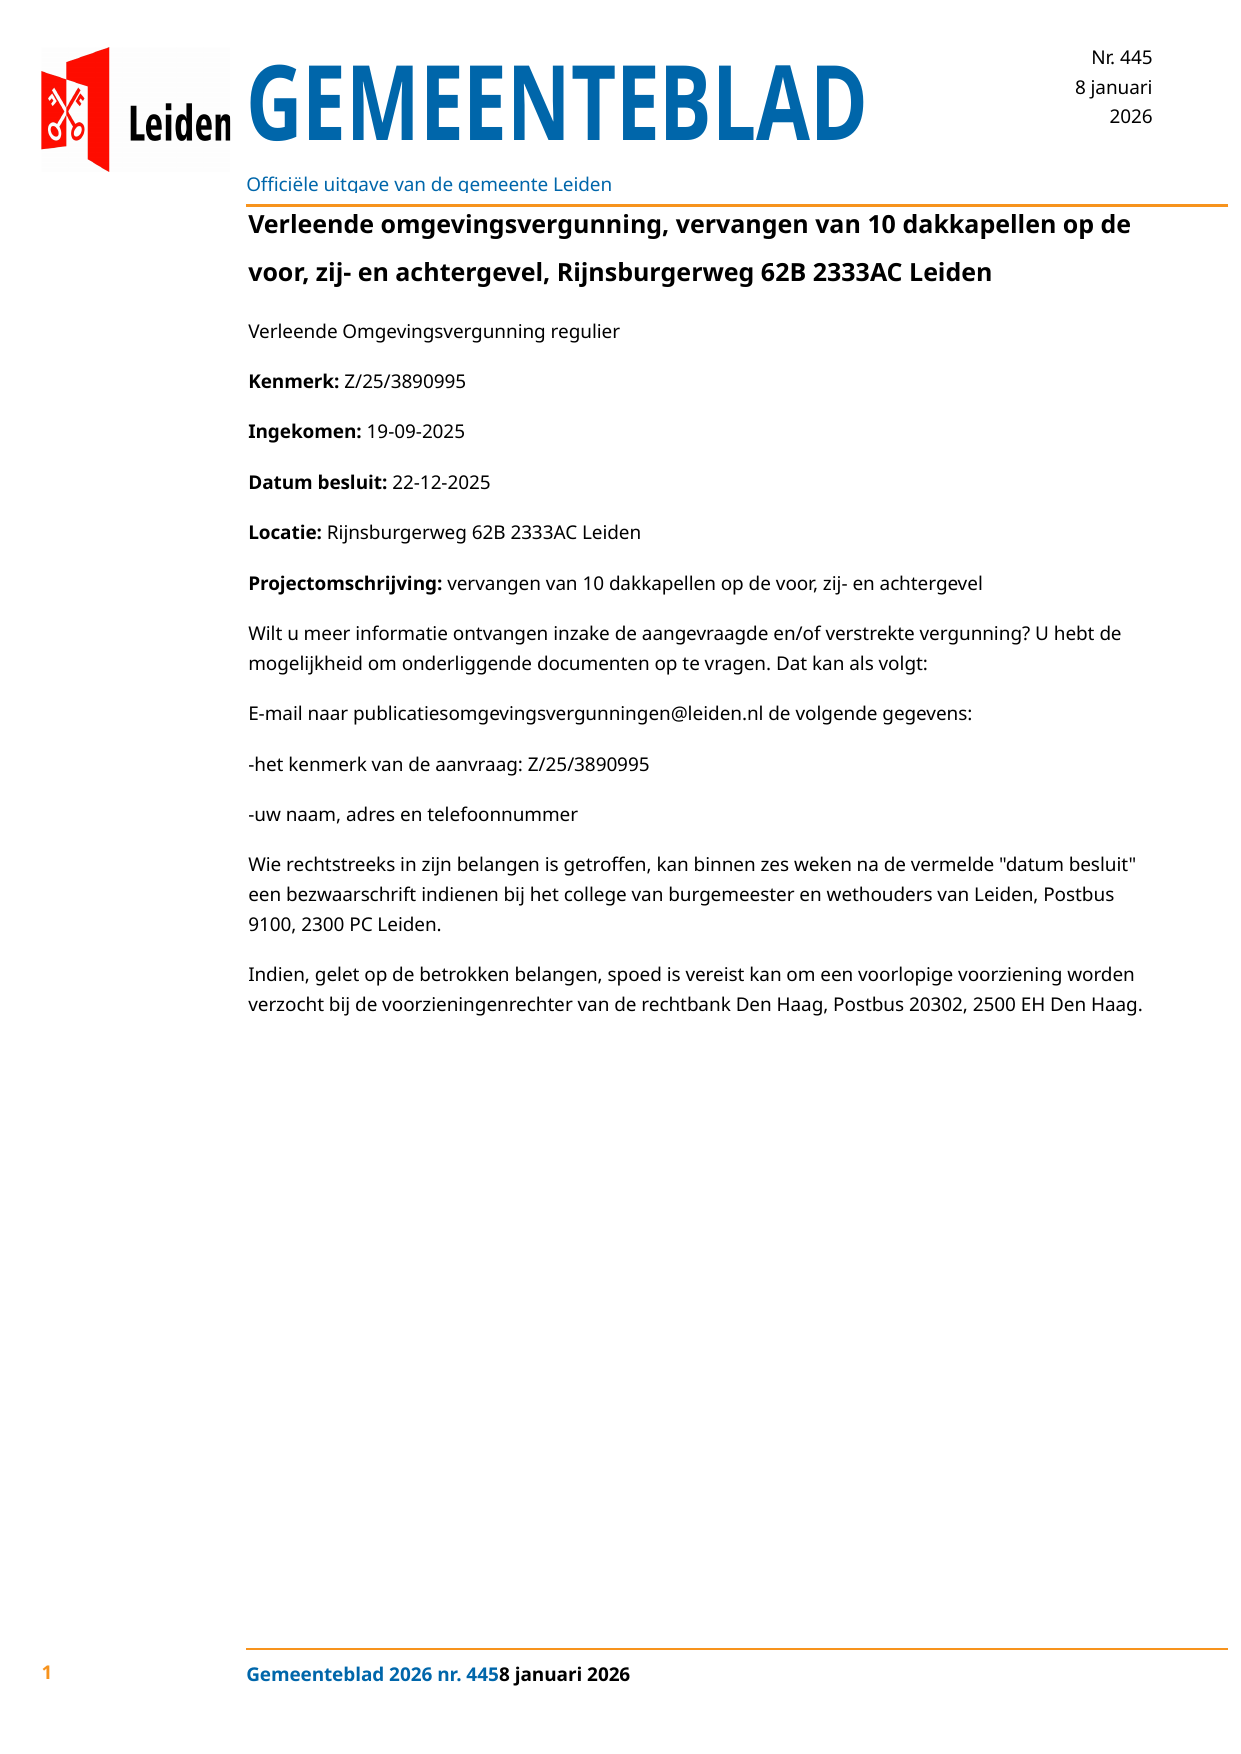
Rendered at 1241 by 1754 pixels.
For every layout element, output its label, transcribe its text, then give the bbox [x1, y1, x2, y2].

text -uw naam, adres en telefoonnummer [248, 801, 1152, 827]
text Indien, gelet op de betrokken belangen, spoed is vereist kan om een voorlopige voorziening worden verzocht bij de voorzieningenrechter van de rechtbank Den Haag, Postbus 20302, 2500 EH Den Haag. [248, 961, 1152, 1017]
text Wie rechtstreeks in zijn belangen is getroffen, kan binnen zes weken na de vermelde "datum besluit" een bezwaarschrift indienen bij het college van burgemeester en wethouders van Leiden, Postbus 9100, 2300 PC Leiden. [248, 852, 1152, 937]
text E-mail naar publicatiesomgevingsvergunningen@leiden.nl de volgende gegevens: [248, 700, 1152, 726]
text Kenmerk: Z/25/3890995 [248, 368, 1152, 394]
text -het kenmerk van de aanvraag: Z/25/3890995 [248, 751, 1152, 777]
text Verleende Omgevingsvergunning regulier [248, 318, 1152, 344]
text Verleende omgevingsvergunning, vervangen van 10 dakkapellen op de voor, zij- en achtergevel, Rijnsburgerweg 62B 2333AC Leiden [248, 207, 1152, 288]
text Datum besluit: 22-12-2025 [248, 469, 1152, 495]
text Wilt u meer informatie ontvangen inzake de aangevraagde en/of verstrekte vergunning? U hebt de mogelijkheid om onderliggende documenten op te vragen. Dat kan als volgt: [248, 620, 1152, 676]
picture [41, 47, 231, 172]
text Ingekomen: 19-09-2025 [248, 419, 1152, 444]
text Projectomschrijving: vervangen van 10 dakkapellen op de voor, zij- en achtergevel [248, 570, 1152, 596]
text Locatie: Rijnsburgerweg 62B 2333AC Leiden [248, 519, 1152, 545]
